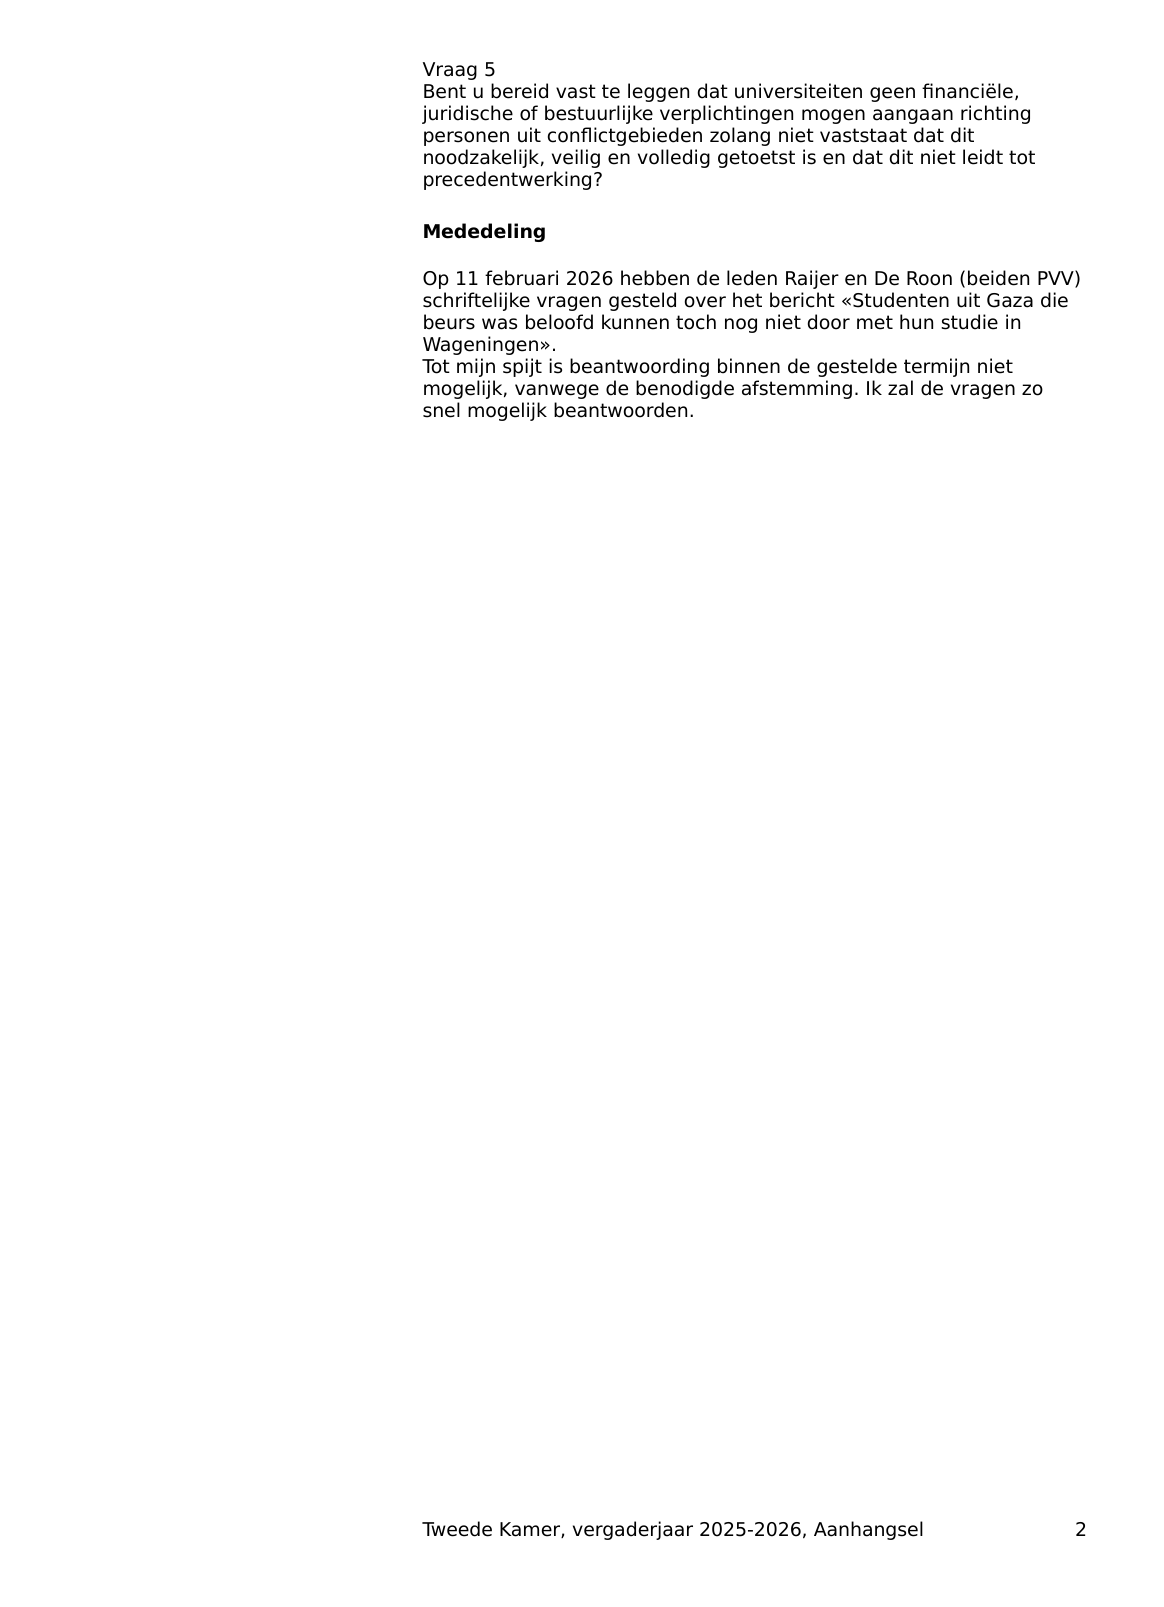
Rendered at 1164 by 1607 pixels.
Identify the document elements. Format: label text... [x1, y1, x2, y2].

text Bent u bereid vast te leggen dat universiteiten geen financiële, juridische of bestuurlijke verplichtingen mogen aangaan richting personen uit conflictgebieden zolang niet vaststaat dat dit noodzakelijk, veilig en volledig getoetst is en dat dit niet leidt tot precedentwerking? [422, 81, 1087, 191]
subtitle Mededeling [422, 221, 1087, 243]
text Vraag 5 [422, 59, 1087, 81]
text Tot mijn spijt is beantwoording binnen de gestelde termijn niet mogelijk, vanwege de benodigde afstemming. Ik zal de vragen zo snel mogelijk beantwoorden. [422, 356, 1087, 422]
text Op 11 februari 2026 hebben de leden Raijer en De Roon (beiden PVV) schriftelijke vragen gesteld over het bericht «Studenten uit Gaza die beurs was beloofd kunnen toch nog niet door met hun studie in Wageningen». [422, 268, 1087, 356]
